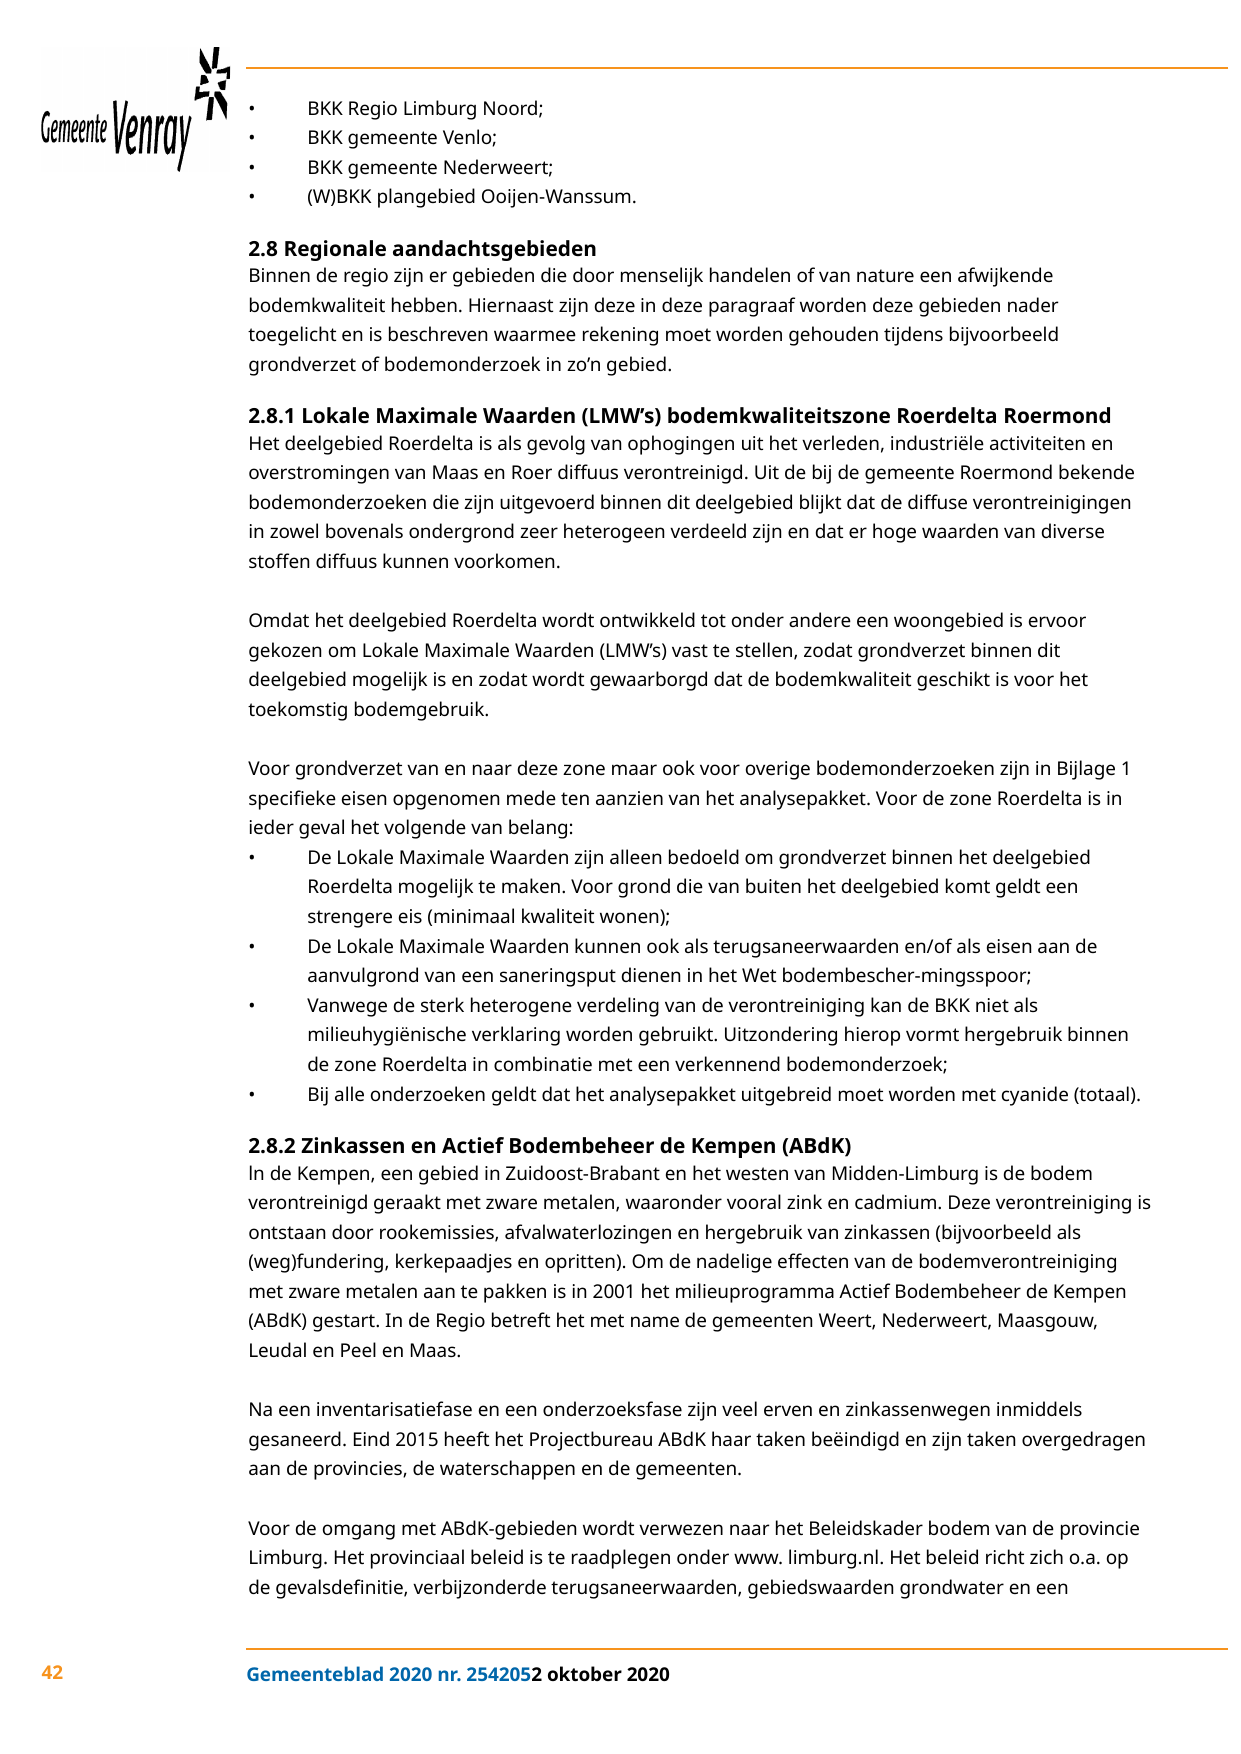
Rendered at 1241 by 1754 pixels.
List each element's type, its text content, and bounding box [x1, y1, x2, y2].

list (W)BKK plangebied Ooijen-Wanssum. [248, 183, 1152, 209]
list BKK gemeente Nederweert; [248, 154, 1152, 180]
list BKK Regio Limburg Noord; [248, 95, 1152, 121]
list BKK gemeente Venlo; [248, 124, 1152, 150]
text ln de Kempen, een gebied in Zuidoost-Brabant en het westen van Midden-Limburg is de bodem verontreinigd geraakt met zware metalen, waaronder vooral zink en cadmium. Deze verontreiniging is ontstaan door rookemissies, afvalwaterlozingen en hergebruik van zinkassen (bijvoorbeeld als (weg)fundering, kerkepaadjes en opritten). Om de nadelige effecten van de bodemverontreiniging met zware metalen aan te pakken is in 2001 het milieuprogramma Actief Bodembeheer de Kempen (ABdK) gestart. In de Regio betreft het met name de gemeenten Weert, Nederweert, Maasgouw, Leudal en Peel en Maas. [248, 1160, 1152, 1363]
text 2.8 Regionale aandachtsgebieden [248, 234, 1152, 262]
picture [41, 47, 231, 172]
text Omdat het deelgebied Roerdelta wordt ontwikkeld tot onder andere een woongebied is ervoor gekozen om Lokale Maximale Waarden (LMW’s) vast te stellen, zodat grondverzet binnen dit deelgebied mogelijk is en zodat wordt gewaarborgd dat de bodemkwaliteit geschikt is voor het toekomstig bodemgebruik. [248, 607, 1152, 722]
text Voor de omgang met ABdK-gebieden wordt verwezen naar het Beleidskader bodem van de provincie Limburg. Het provinciaal beleid is te raadplegen onder www. limburg.nl. Het beleid richt zich o.a. op de gevalsdefinitie, verbijzonderde terugsaneerwaarden, gebiedswaarden grondwater en een [248, 1515, 1152, 1599]
list De Lokale Maximale Waarden kunnen ook als terugsaneerwaarden en/of als eisen aan de aanvulgrond van een saneringsput dienen in het Wet bodembescher-mingsspoor; [248, 933, 1152, 988]
text 2.8.1 Lokale Maximale Waarden (LMW’s) bodemkwaliteitszone Roerdelta Roermond [248, 402, 1152, 430]
text Het deelgebied Roerdelta is als gevolg van ophogingen uit het verleden, industriële activiteiten en overstromingen van Maas en Roer diffuus verontreinigd. Uit de bij de gemeente Roermond bekende bodemonderzoeken die zijn uitgevoerd binnen dit deelgebied blijkt dat de diffuse verontreinigingen in zowel bovenals ondergrond zeer heterogeen verdeeld zijn en dat er hoge waarden van diverse stoffen diffuus kunnen voorkomen. [248, 430, 1152, 574]
text 2.8.2 Zinkassen en Actief Bodembeheer de Kempen (ABdK) [248, 1131, 1152, 1160]
list Bij alle onderzoeken geldt dat het analysepakket uitgebreid moet worden met cyanide (totaal). [248, 1081, 1152, 1107]
text Na een inventarisatiefase en een onderzoeksfase zijn veel erven en zinkassenwegen inmiddels gesaneerd. Eind 2015 heeft het Projectbureau ABdK haar taken beëindigd en zijn taken overgedragen aan de provincies, de waterschappen en de gemeenten. [248, 1396, 1152, 1481]
list De Lokale Maximale Waarden zijn alleen bedoeld om grondverzet binnen het deelgebied Roerdelta mogelijk te maken. Voor grond die van buiten het deelgebied komt geldt een strengere eis (minimaal kwaliteit wonen); [248, 844, 1152, 929]
list Vanwege de sterk heterogene verdeling van de verontreiniging kan de BKK niet als milieuhygiënische verklaring worden gebruikt. Uitzondering hierop vormt hergebruik binnen de zone Roerdelta in combinatie met een verkennend bodemonderzoek; [248, 992, 1152, 1077]
text Voor grondverzet van en naar deze zone maar ook voor overige bodemonderzoeken zijn in Bijlage 1 specifieke eisen opgenomen mede ten aanzien van het analysepakket. Voor de zone Roerdelta is in ieder geval het volgende van belang: [248, 755, 1152, 840]
text Binnen de regio zijn er gebieden die door menselijk handelen of van nature een afwijkende bodemkwaliteit hebben. Hiernaast zijn deze in deze paragraaf worden deze gebieden nader toegelicht en is beschreven waarmee rekening moet worden gehouden tijdens bijvoorbeeld grondverzet of bodemonderzoek in zo’n gebied. [248, 262, 1152, 377]
